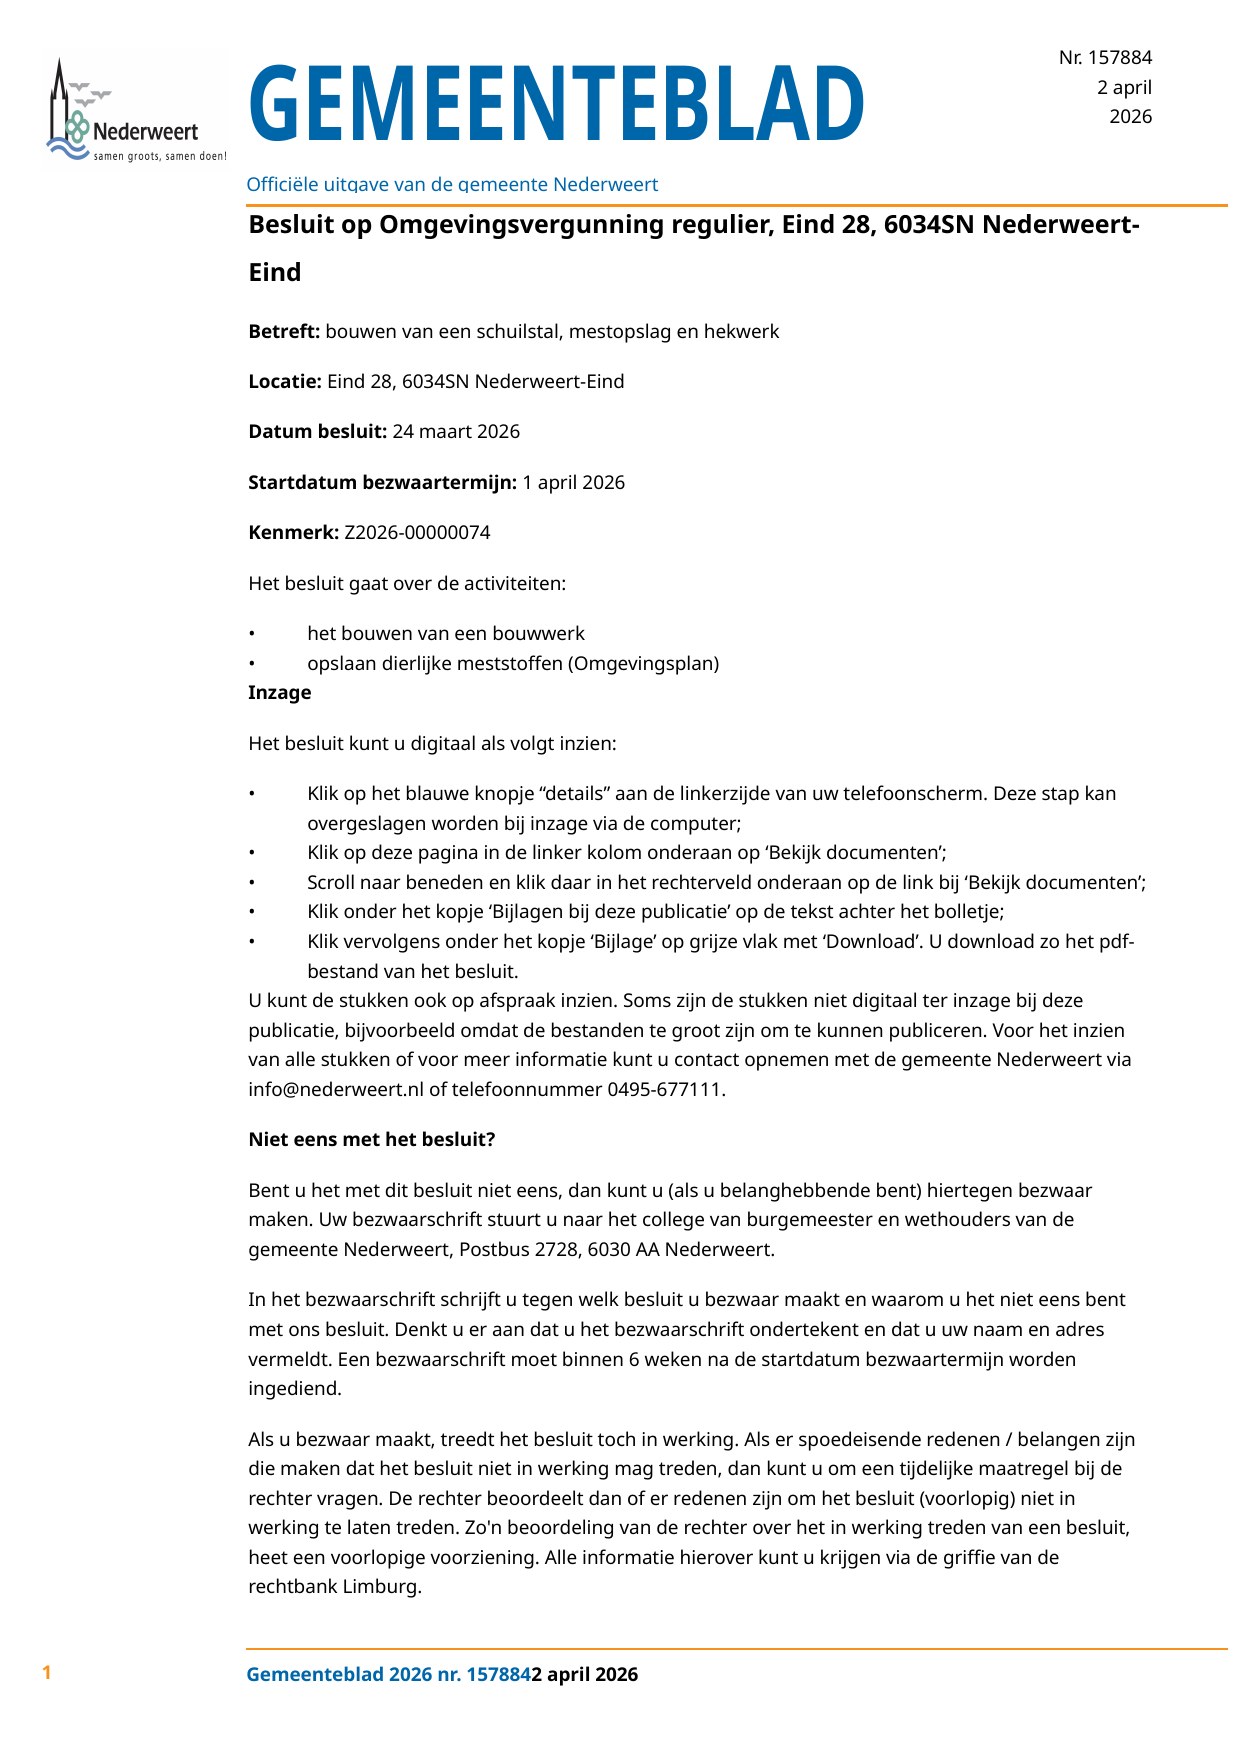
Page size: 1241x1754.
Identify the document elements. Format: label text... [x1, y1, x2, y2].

text Datum besluit: 24 maart 2026 [248, 419, 1152, 444]
list Klik op deze pagina in de linker kolom onderaan op ‘Bekijk documenten’; [248, 839, 1152, 865]
text Inzage [248, 679, 1152, 705]
text Niet eens met het besluit? [248, 1127, 1152, 1152]
text Startdatum bezwaartermijn: 1 april 2026 [248, 469, 1152, 495]
text Het besluit kunt u digitaal als volgt inzien: [248, 730, 1152, 756]
list Klik op het blauwe knopje “details” aan de linkerzijde van uw telefoonscherm. Deze stap kan overgeslagen worden bij inzage via de computer; [248, 780, 1152, 836]
text Bent u het met dit besluit niet eens, dan kunt u (als u belanghebbende bent) hiertegen bezwaar maken. Uw bezwaarschrift stuurt u naar het college van burgemeester en wethouders van de gemeente Nederweert, Postbus 2728, 6030 AA Nederweert. [248, 1177, 1152, 1262]
picture [41, 47, 231, 172]
text Locatie: Eind 28, 6034SN Nederweert-Eind [248, 368, 1152, 394]
text Besluit op Omgevingsvergunning regulier, Eind 28, 6034SN Nederweert-Eind [248, 207, 1152, 288]
text In het bezwaarschrift schrijft u tegen welk besluit u bezwaar maakt en waarom u het niet eens bent met ons besluit. Denkt u er aan dat u het bezwaarschrift ondertekent en dat u uw naam en adres vermeldt. Een bezwaarschrift moet binnen 6 weken na de startdatum bezwaartermijn worden ingediend. [248, 1287, 1152, 1401]
list het bouwen van een bouwwerk [248, 620, 1152, 646]
text Als u bezwaar maakt, treedt het besluit toch in werking. Als er spoedeisende redenen / belangen zijn die maken dat het besluit niet in werking mag treden, dan kunt u om een tijdelijke maatregel bij de rechter vragen. De rechter beoordeelt dan of er redenen zijn om het besluit (voorlopig) niet in werking te laten treden. Zo'n beoordeling van de rechter over het in werking treden van een besluit, heet een voorlopige voorziening. Alle informatie hierover kunt u krijgen via de griffie van de rechtbank Limburg. [248, 1426, 1152, 1599]
list Scroll naar beneden en klik daar in het rechterveld onderaan op de link bij ‘Bekijk documenten’; [248, 869, 1152, 895]
list opslaan dierlijke meststoffen (Omgevingsplan) [248, 650, 1152, 676]
list Klik vervolgens onder het kopje ‘Bijlage’ op grijze vlak met ‘Download’. U download zo het pdf-bestand van het besluit. [248, 928, 1152, 984]
text U kunt de stukken ook op afspraak inzien. Soms zijn de stukken niet digitaal ter inzage bij deze publicatie, bijvoorbeeld omdat de bestanden te groot zijn om te kunnen publiceren. Voor het inzien van alle stukken of voor meer informatie kunt u contact opnemen met de gemeente Nederweert via info@nederweert.nl of telefoonnummer 0495-677111. [248, 987, 1152, 1102]
text Het besluit gaat over de activiteiten: [248, 570, 1152, 596]
text Betreft: bouwen van een schuilstal, mestopslag en hekwerk [248, 318, 1152, 344]
list Klik onder het kopje ‘Bijlagen bij deze publicatie’ op de tekst achter het bolletje; [248, 899, 1152, 924]
text Kenmerk: Z2026-00000074 [248, 519, 1152, 545]
